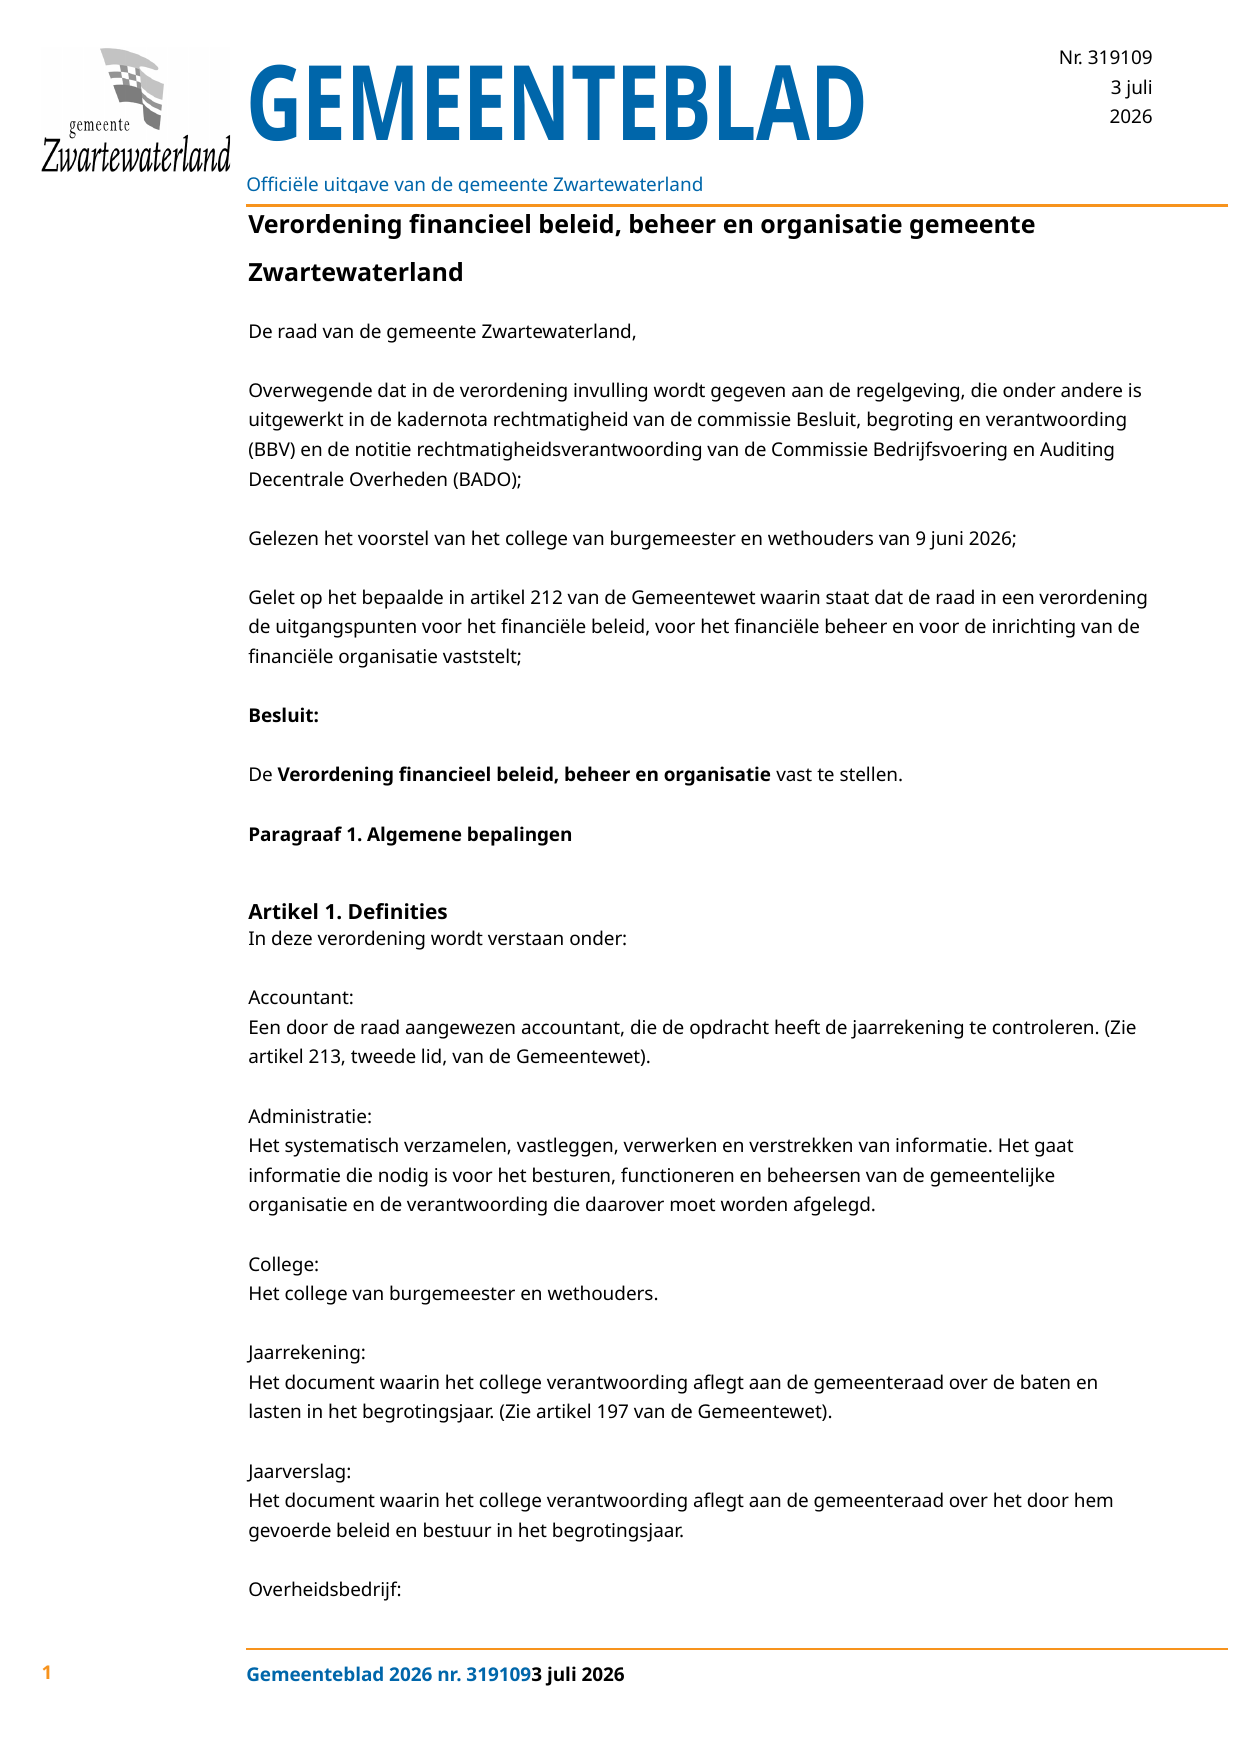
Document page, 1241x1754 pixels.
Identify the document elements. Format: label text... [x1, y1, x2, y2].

text In deze verordening wordt verstaan onder: [248, 925, 1152, 951]
text Jaarrekening: [248, 1339, 1152, 1365]
text Het document waarin het college verantwoording aflegt aan de gemeenteraad over de baten en lasten in het begrotingsjaar. (Zie artikel 197 van de Gemeentewet). [248, 1369, 1152, 1424]
picture [41, 47, 231, 172]
text Het college van burgemeester en wethouders. [248, 1280, 1152, 1306]
text Overwegende dat in de verordening invulling wordt gegeven aan de regelgeving, die onder andere is uitgewerkt in de kadernota rechtmatigheid van de commissie Besluit, begroting en verantwoording (BBV) en de notitie rechtmatigheidsverantwoording van de Commissie Bedrijfsvoering en Auditing Decentrale Overheden (BADO); [248, 377, 1152, 492]
text College: [248, 1251, 1152, 1277]
text Verordening financieel beleid, beheer en organisatie gemeente Zwartewaterland [248, 207, 1152, 288]
text Accountant: [248, 984, 1152, 1010]
text Een door de raad aangewezen accountant, die de opdracht heeft de jaarrekening te controleren. (Zie artikel 213, tweede lid, van de Gemeentewet). [248, 1014, 1152, 1069]
text Overheidsbedrijf: [248, 1576, 1152, 1602]
text Artikel 1. Definities [248, 897, 1152, 925]
text Het systematisch verzamelen, vastleggen, verwerken en verstrekken van informatie. Het gaat informatie die nodig is voor het besturen, functioneren en beheersen van de gemeentelijke organisatie en de verantwoording die daarover moet worden afgelegd. [248, 1132, 1152, 1217]
text Besluit: [248, 702, 1152, 728]
text De Verordening financieel beleid, beheer en organisatie vast te stellen. [248, 762, 1152, 787]
text De raad van de gemeente Zwartewaterland, [248, 318, 1152, 344]
text Jaarverslag: [248, 1458, 1152, 1484]
text Gelet op het bepaalde in artikel 212 van de Gemeentewet waarin staat dat de raad in een verordening de uitgangspunten voor het financiële beleid, voor het financiële beheer en voor de inrichting van de financiële organisatie vaststelt; [248, 584, 1152, 669]
text Paragraaf 1. Algemene bepalingen [248, 821, 1152, 847]
text Administratie: [248, 1103, 1152, 1129]
text Het document waarin het college verantwoording aflegt aan de gemeenteraad over het door hem gevoerde beleid en bestuur in het begrotingsjaar. [248, 1487, 1152, 1543]
text Gelezen het voorstel van het college van burgemeester en wethouders van 9 juni 2026; [248, 525, 1152, 551]
